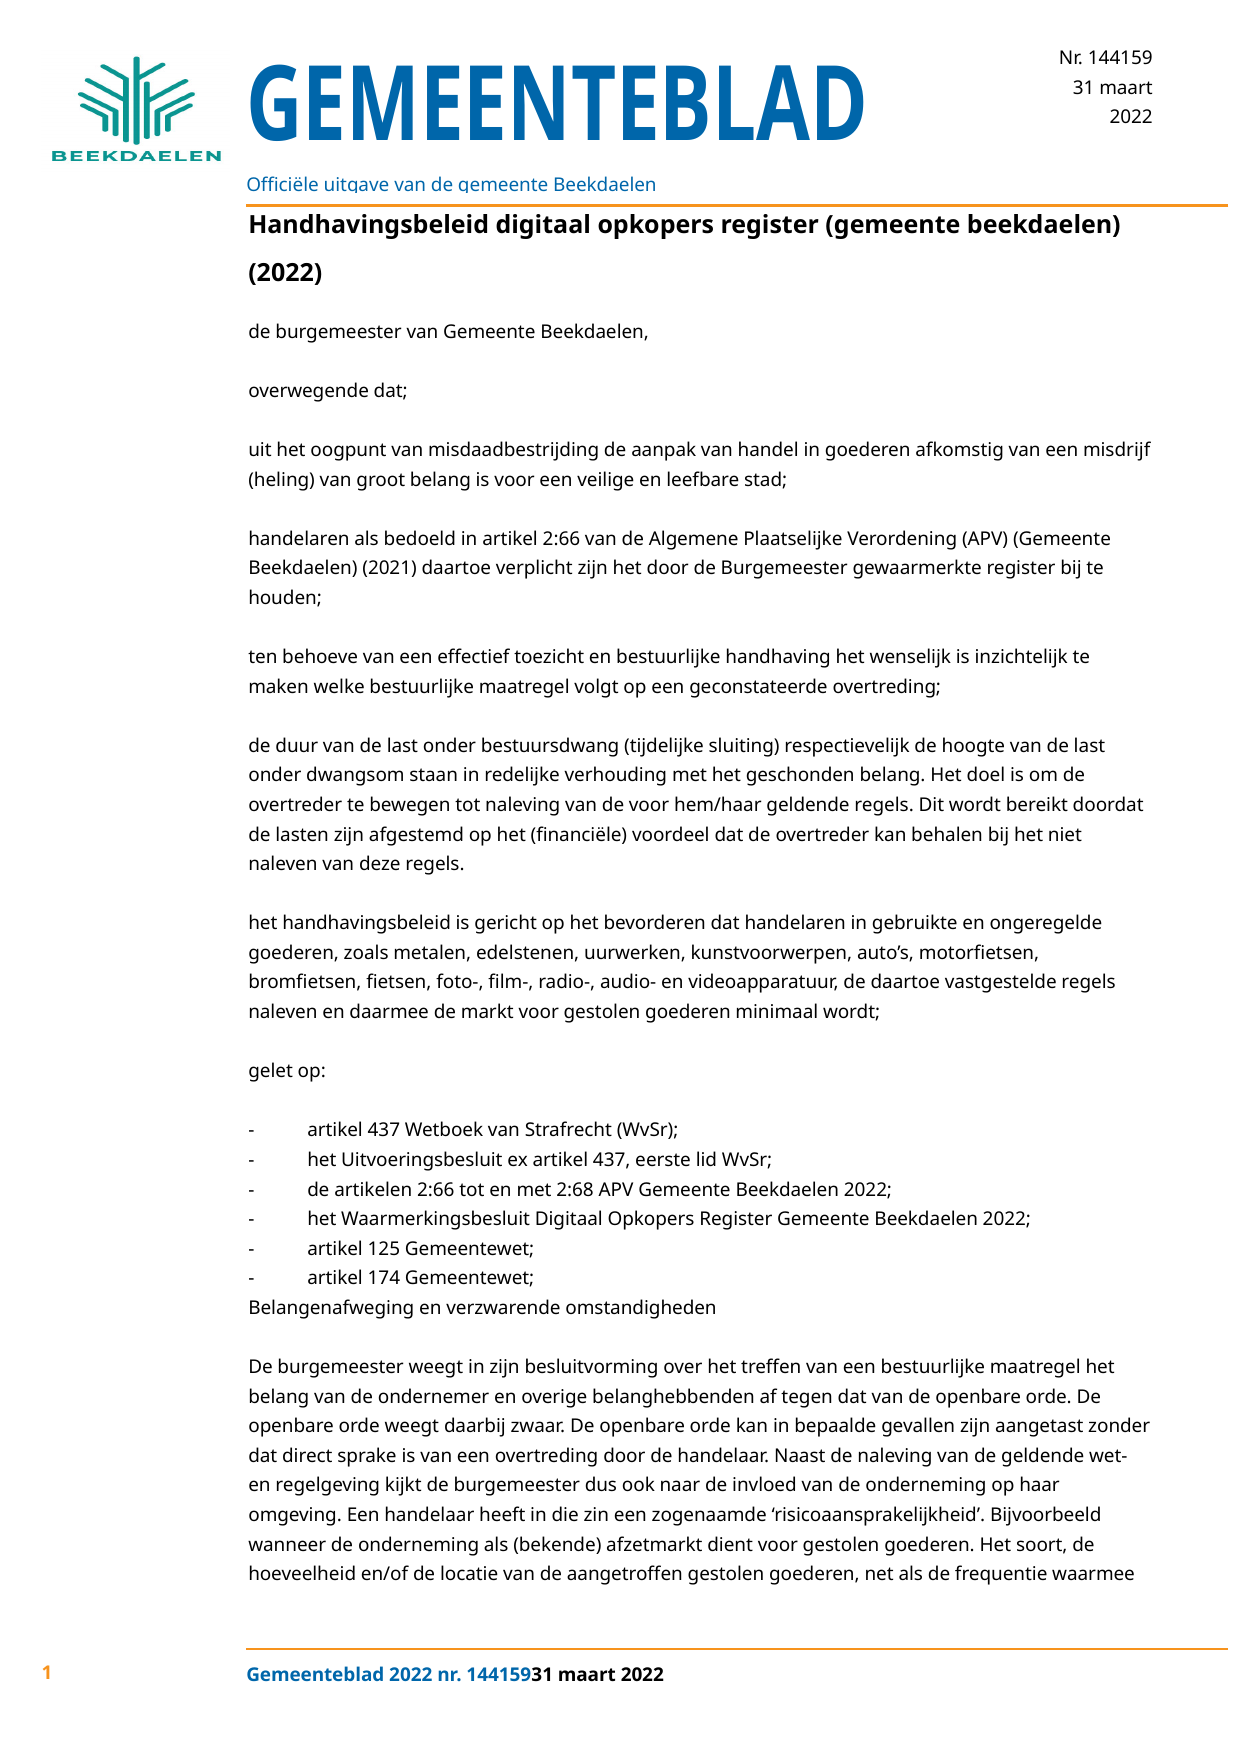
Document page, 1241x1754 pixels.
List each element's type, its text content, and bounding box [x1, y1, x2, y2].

list het Waarmerkingsbesluit Digitaal Opkopers Register Gemeente Beekdaelen 2022; [248, 1205, 1152, 1231]
text De burgemeester weegt in zijn besluitvorming over het treffen van een bestuurlijke maatregel het belang van de ondernemer en overige belanghebbenden af tegen dat van de openbare orde. De openbare orde weegt daarbij zwaar. De openbare orde kan in bepaalde gevallen zijn aangetast zonder dat direct sprake is van een overtreding door de handelaar. Naast de naleving van de geldende wet- en regelgeving kijkt de burgemeester dus ook naar de invloed van de onderneming op haar omgeving. Een handelaar heeft in die zin een zogenaamde ‘risicoaansprakelijkheid’. Bijvoorbeeld wanneer de onderneming als (bekende) afzetmarkt dient voor gestolen goederen. Het soort, de hoeveelheid en/of de locatie van de aangetroffen gestolen goederen, net als de frequentie waarmee [248, 1353, 1152, 1586]
text gelet op: [248, 1057, 1152, 1083]
text uit het oogpunt van misdaadbestrijding de aanpak van handel in goederen afkomstig van een misdrijf (heling) van groot belang is voor een veilige en leefbare stad; [248, 436, 1152, 492]
text het handhavingsbeleid is gericht op het bevorderen dat handelaren in gebruikte en ongeregelde goederen, zoals metalen, edelstenen, uurwerken, kunstvoorwerpen, auto’s, motorfietsen, bromfietsen, fietsen, foto-, film-, radio-, audio- en videoapparatuur, de daartoe vastgestelde regels naleven en daarmee de markt voor gestolen goederen minimaal wordt; [248, 909, 1152, 1024]
text handelaren als bedoeld in artikel 2:66 van de Algemene Plaatselijke Verordening (APV) (Gemeente Beekdaelen) (2021) daartoe verplicht zijn het door de Burgemeester gewaarmerkte register bij te houden; [248, 525, 1152, 610]
text de burgemeester van Gemeente Beekdaelen, [248, 318, 1152, 344]
list de artikelen 2:66 tot en met 2:68 APV Gemeente Beekdaelen 2022; [248, 1176, 1152, 1202]
text de duur van de last onder bestuursdwang (tijdelijke sluiting) respectievelijk de hoogte van de last onder dwangsom staan in redelijke verhouding met het geschonden belang. Het doel is om de overtreder te bewegen tot naleving van de voor hem/haar geldende regels. Dit wordt bereikt doordat de lasten zijn afgestemd op het (financiële) voordeel dat de overtreder kan behalen bij het niet naleven van deze regels. [248, 732, 1152, 876]
text Handhavingsbeleid digitaal opkopers register (gemeente beekdaelen) (2022) [248, 207, 1152, 288]
list het Uitvoeringsbesluit ex artikel 437, eerste lid WvSr; [248, 1146, 1152, 1172]
list artikel 125 Gemeentewet; [248, 1235, 1152, 1261]
text overwegende dat; [248, 377, 1152, 403]
list artikel 437 Wetboek van Strafrecht (WvSr); [248, 1117, 1152, 1142]
text ten behoeve van een effectief toezicht en bestuurlijke handhaving het wenselijk is inzichtelijk te maken welke bestuurlijke maatregel volgt op een geconstateerde overtreding; [248, 643, 1152, 699]
picture [41, 47, 231, 172]
list artikel 174 Gemeentewet; [248, 1264, 1152, 1290]
text Belangenafweging en verzwarende omstandigheden [248, 1294, 1152, 1320]
